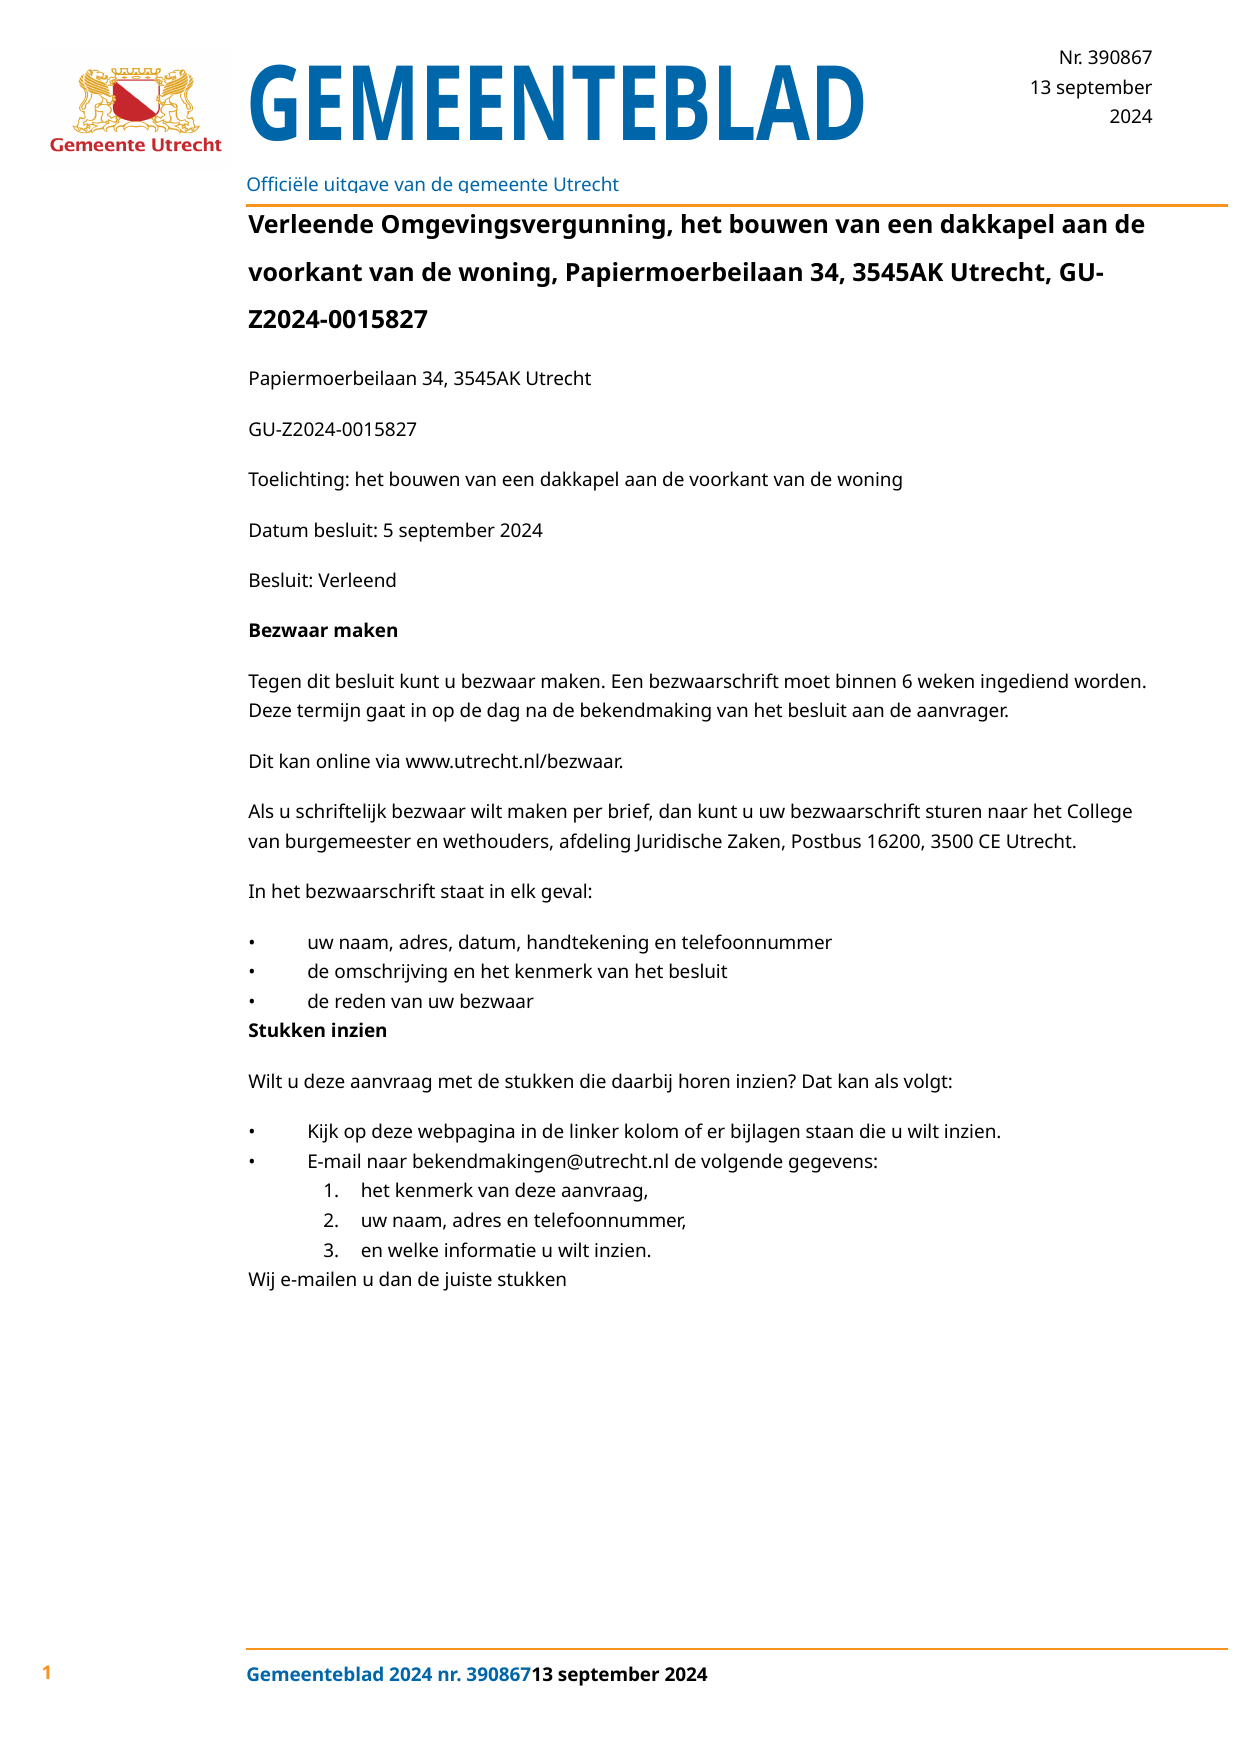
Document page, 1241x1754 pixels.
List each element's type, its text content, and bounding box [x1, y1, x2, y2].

list uw naam, adres en telefoonnummer, [323, 1207, 1152, 1233]
text Besluit: Verleend [248, 567, 1152, 593]
text Wij e-mailen u dan de juiste stukken [248, 1266, 1152, 1292]
list de reden van uw bezwaar [248, 988, 1152, 1014]
text In het bezwaarschrift staat in elk geval: [248, 878, 1152, 904]
text Toelichting: het bouwen van een dakkapel aan de voorkant van de woning [248, 466, 1152, 492]
list het kenmerk van deze aanvraag, [323, 1178, 1152, 1203]
text Verleende Omgevingsvergunning, het bouwen van een dakkapel aan de voorkant van de woning, Papiermoerbeilaan 34, 3545AK Utrecht, GU-Z2024-0015827 [248, 207, 1152, 336]
list Kijk op deze webpagina in de linker kolom of er bijlagen staan die u wilt inzien. [248, 1118, 1152, 1144]
text Als u schriftelijk bezwaar wilt maken per brief, dan kunt u uw bezwaarschrift sturen naar het College van burgemeester en wethouders, afdeling Juridische Zaken, Postbus 16200, 3500 CE Utrecht. [248, 798, 1152, 854]
list E-mail naar bekendmakingen@utrecht.nl de volgende gegevens: [248, 1148, 1152, 1174]
list de omschrijving en het kenmerk van het besluit [248, 958, 1152, 984]
list en welke informatie u wilt inzien. [323, 1237, 1152, 1262]
text Bezwaar maken [248, 618, 1152, 643]
picture [41, 47, 231, 172]
text Tegen dit besluit kunt u bezwaar maken. Een bezwaarschrift moet binnen 6 weken ingediend worden. Deze termijn gaat in op de dag na de bekendmaking van het besluit aan de aanvrager. [248, 668, 1152, 723]
text Wilt u deze aanvraag met de stukken die daarbij horen inzien? Dat kan als volgt: [248, 1068, 1152, 1094]
list uw naam, adres, datum, handtekening en telefoonnummer [248, 929, 1152, 954]
text GU-Z2024-0015827 [248, 416, 1152, 442]
text Dit kan online via www.utrecht.nl/bezwaar. [248, 748, 1152, 774]
text Papiermoerbeilaan 34, 3545AK Utrecht [248, 366, 1152, 391]
text Stukken inzien [248, 1018, 1152, 1043]
text Datum besluit: 5 september 2024 [248, 517, 1152, 542]
